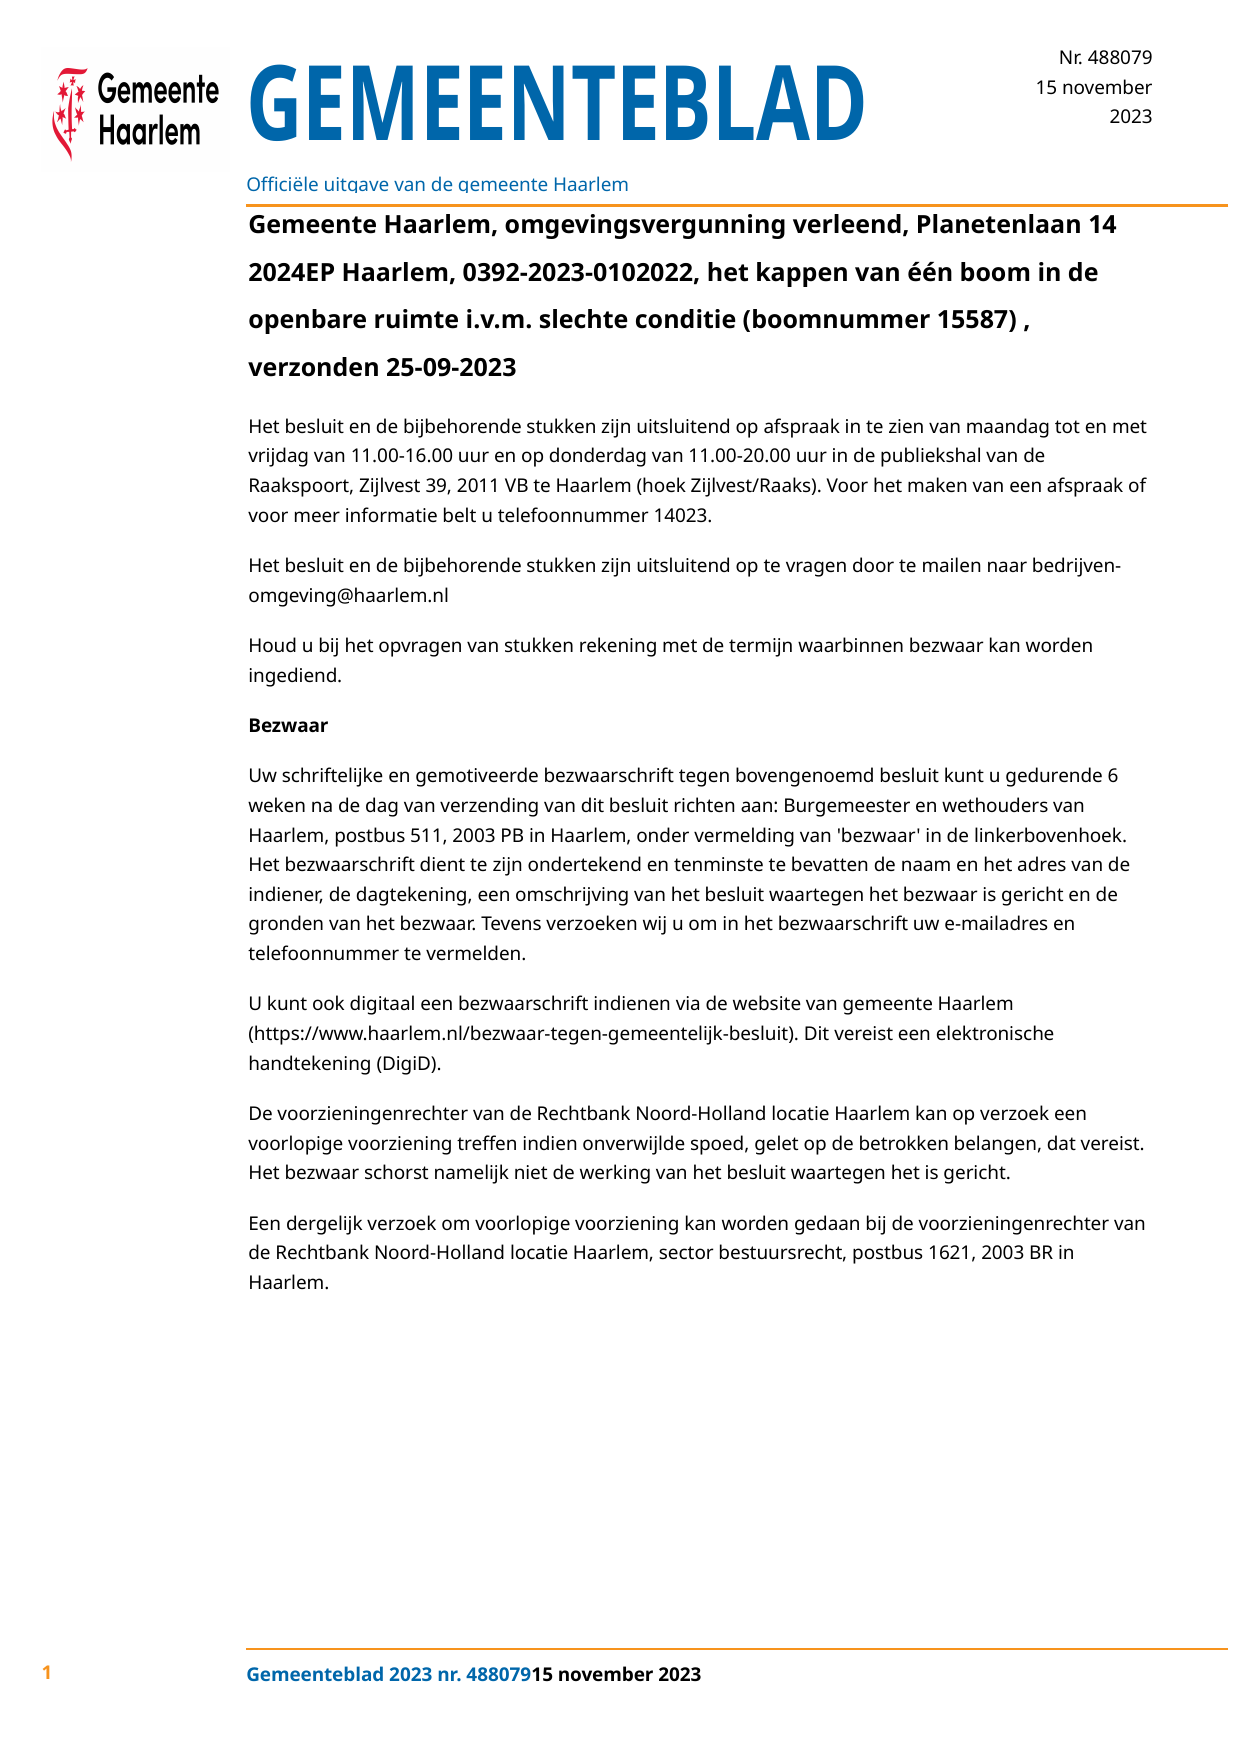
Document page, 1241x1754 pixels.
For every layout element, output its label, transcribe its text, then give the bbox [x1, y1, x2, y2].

text U kunt ook digitaal een bezwaarschrift indienen via de website van gemeente Haarlem (https://www.haarlem.nl/bezwaar-tegen-gemeentelijk-besluit). Dit vereist een elektronische handtekening (DigiD). [248, 991, 1152, 1076]
text Een dergelijk verzoek om voorlopige voorziening kan worden gedaan bij de voorzieningenrechter van de Rechtbank Noord-Holland locatie Haarlem, sector bestuursrecht, postbus 1621, 2003 BR in Haarlem. [248, 1210, 1152, 1295]
picture [41, 47, 231, 172]
text Bezwaar [248, 712, 1152, 738]
text Gemeente Haarlem, omgevingsvergunning verleend, Planetenlaan 14 2024EP Haarlem, 0392-2023-0102022, het kappen van één boom in de openbare ruimte i.v.m. slechte conditie (boomnummer 15587) , verzonden 25-09-2023 [248, 207, 1152, 384]
text Het besluit en de bijbehorende stukken zijn uitsluitend op te vragen door te mailen naar bedrijven-omgeving@haarlem.nl [248, 552, 1152, 608]
text De voorzieningenrechter van de Rechtbank Noord-Holland locatie Haarlem kan op verzoek een voorlopige voorziening treffen indien onverwijlde spoed, gelet op de betrokken belangen, dat vereist. Het bezwaar schorst namelijk niet de werking van het besluit waartegen het is gericht. [248, 1100, 1152, 1185]
text Uw schriftelijke en gemotiveerde bezwaarschrift tegen bovengenoemd besluit kunt u gedurende 6 weken na de dag van verzending van dit besluit richten aan: Burgemeester en wethouders van Haarlem, postbus 511, 2003 PB in Haarlem, onder vermelding van 'bezwaar' in de linkerbovenhoek. Het bezwaarschrift dient te zijn ondertekend en tenminste te bevatten de naam en het adres van de indiener, de dagtekening, een omschrijving van het besluit waartegen het bezwaar is gericht en de gronden van het bezwaar. Tevens verzoeken wij u om in het bezwaarschrift uw e-mailadres en telefoonnummer te vermelden. [248, 763, 1152, 966]
text Houd u bij het opvragen van stukken rekening met de termijn waarbinnen bezwaar kan worden ingediend. [248, 632, 1152, 688]
text Het besluit en de bijbehorende stukken zijn uitsluitend op afspraak in te zien van maandag tot en met vrijdag van 11.00-16.00 uur en op donderdag van 11.00-20.00 uur in de publiekshal van de Raakspoort, Zijlvest 39, 2011 VB te Haarlem (hoek Zijlvest/Raaks). Voor het maken van een afspraak of voor meer informatie belt u telefoonnummer 14023. [248, 413, 1152, 528]
